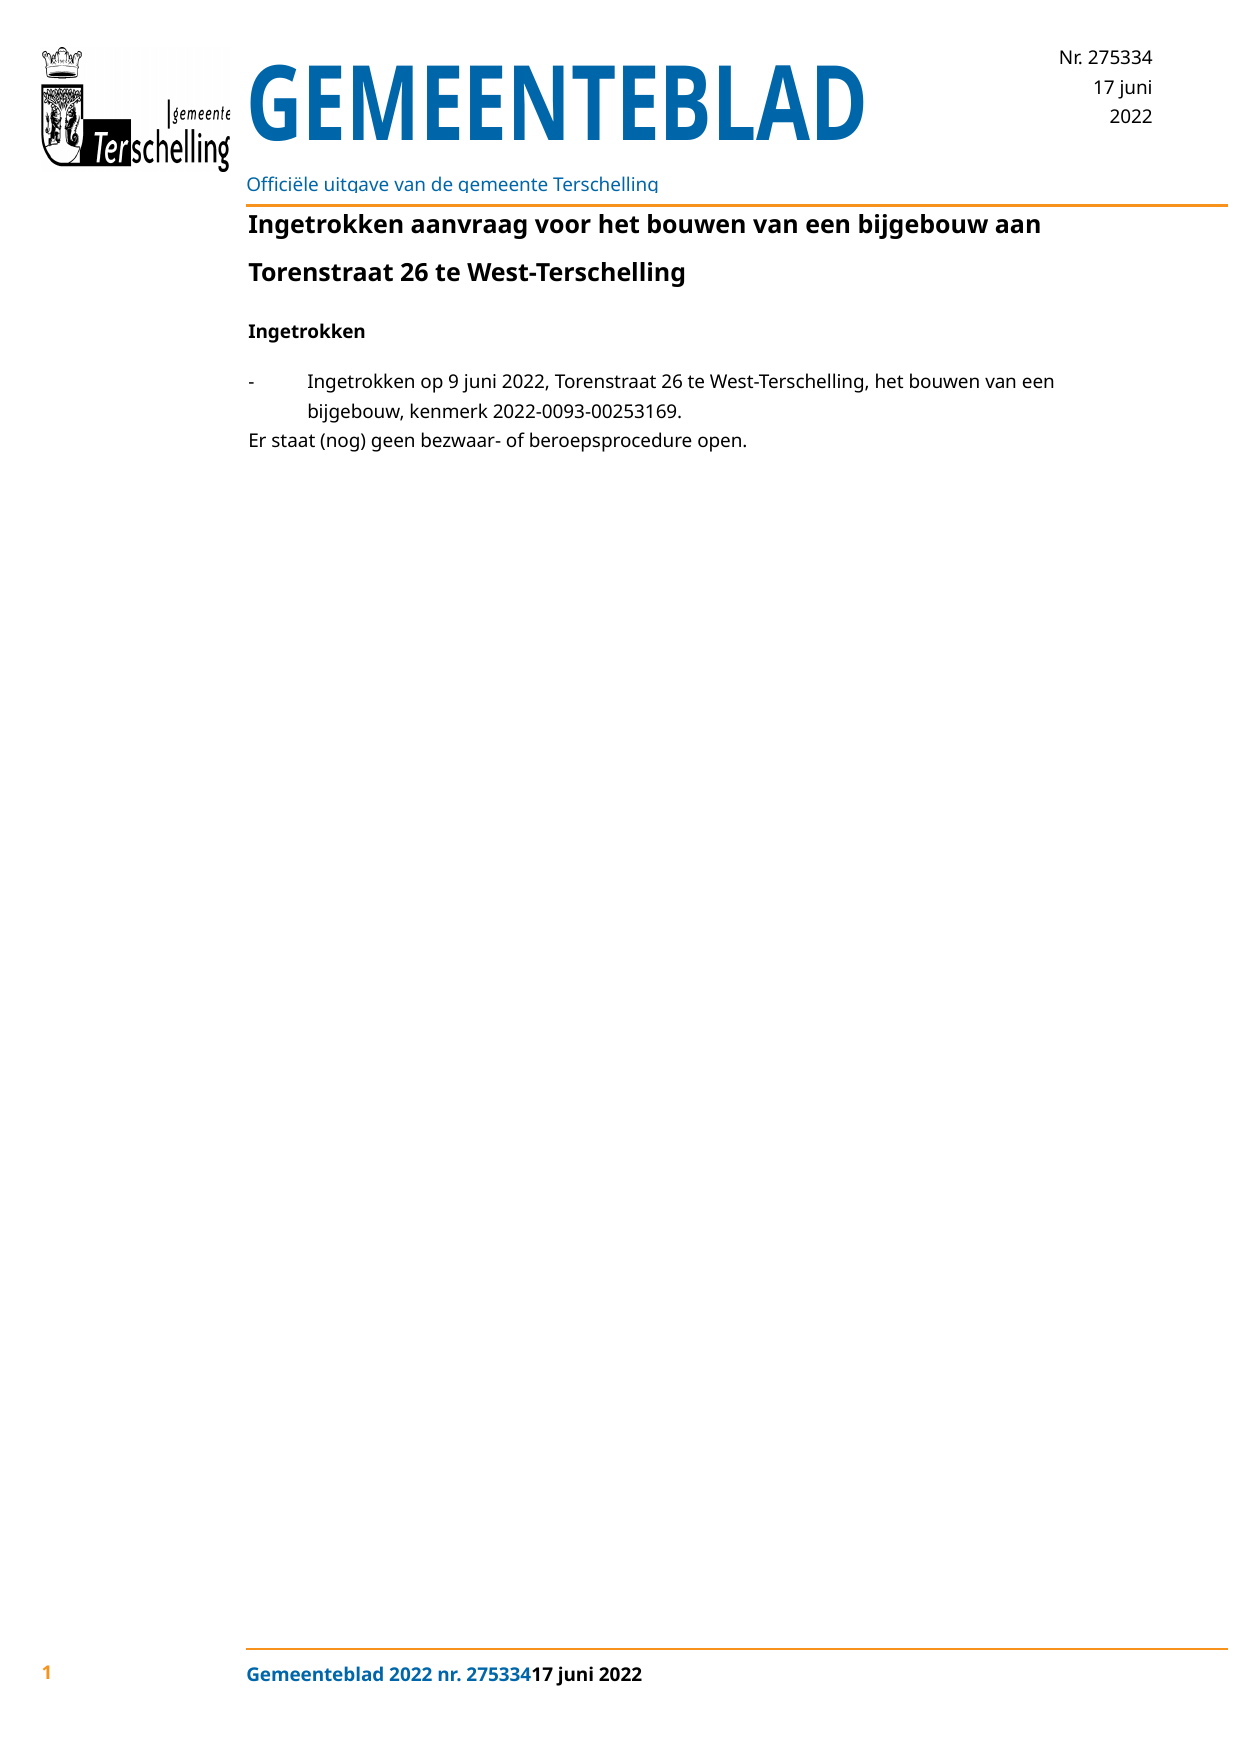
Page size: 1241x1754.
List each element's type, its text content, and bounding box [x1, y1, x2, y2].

list Ingetrokken op 9 juni 2022, Torenstraat 26 te West-Terschelling, het bouwen van een bijgebouw, kenmerk 2022-0093-00253169. [248, 368, 1152, 424]
text Ingetrokken aanvraag voor het bouwen van een bijgebouw aan Torenstraat 26 te West-Terschelling [248, 207, 1152, 288]
text Ingetrokken [248, 318, 1152, 344]
text Er staat (nog) geen bezwaar- of beroepsprocedure open. [248, 427, 1152, 453]
picture [41, 47, 231, 172]
